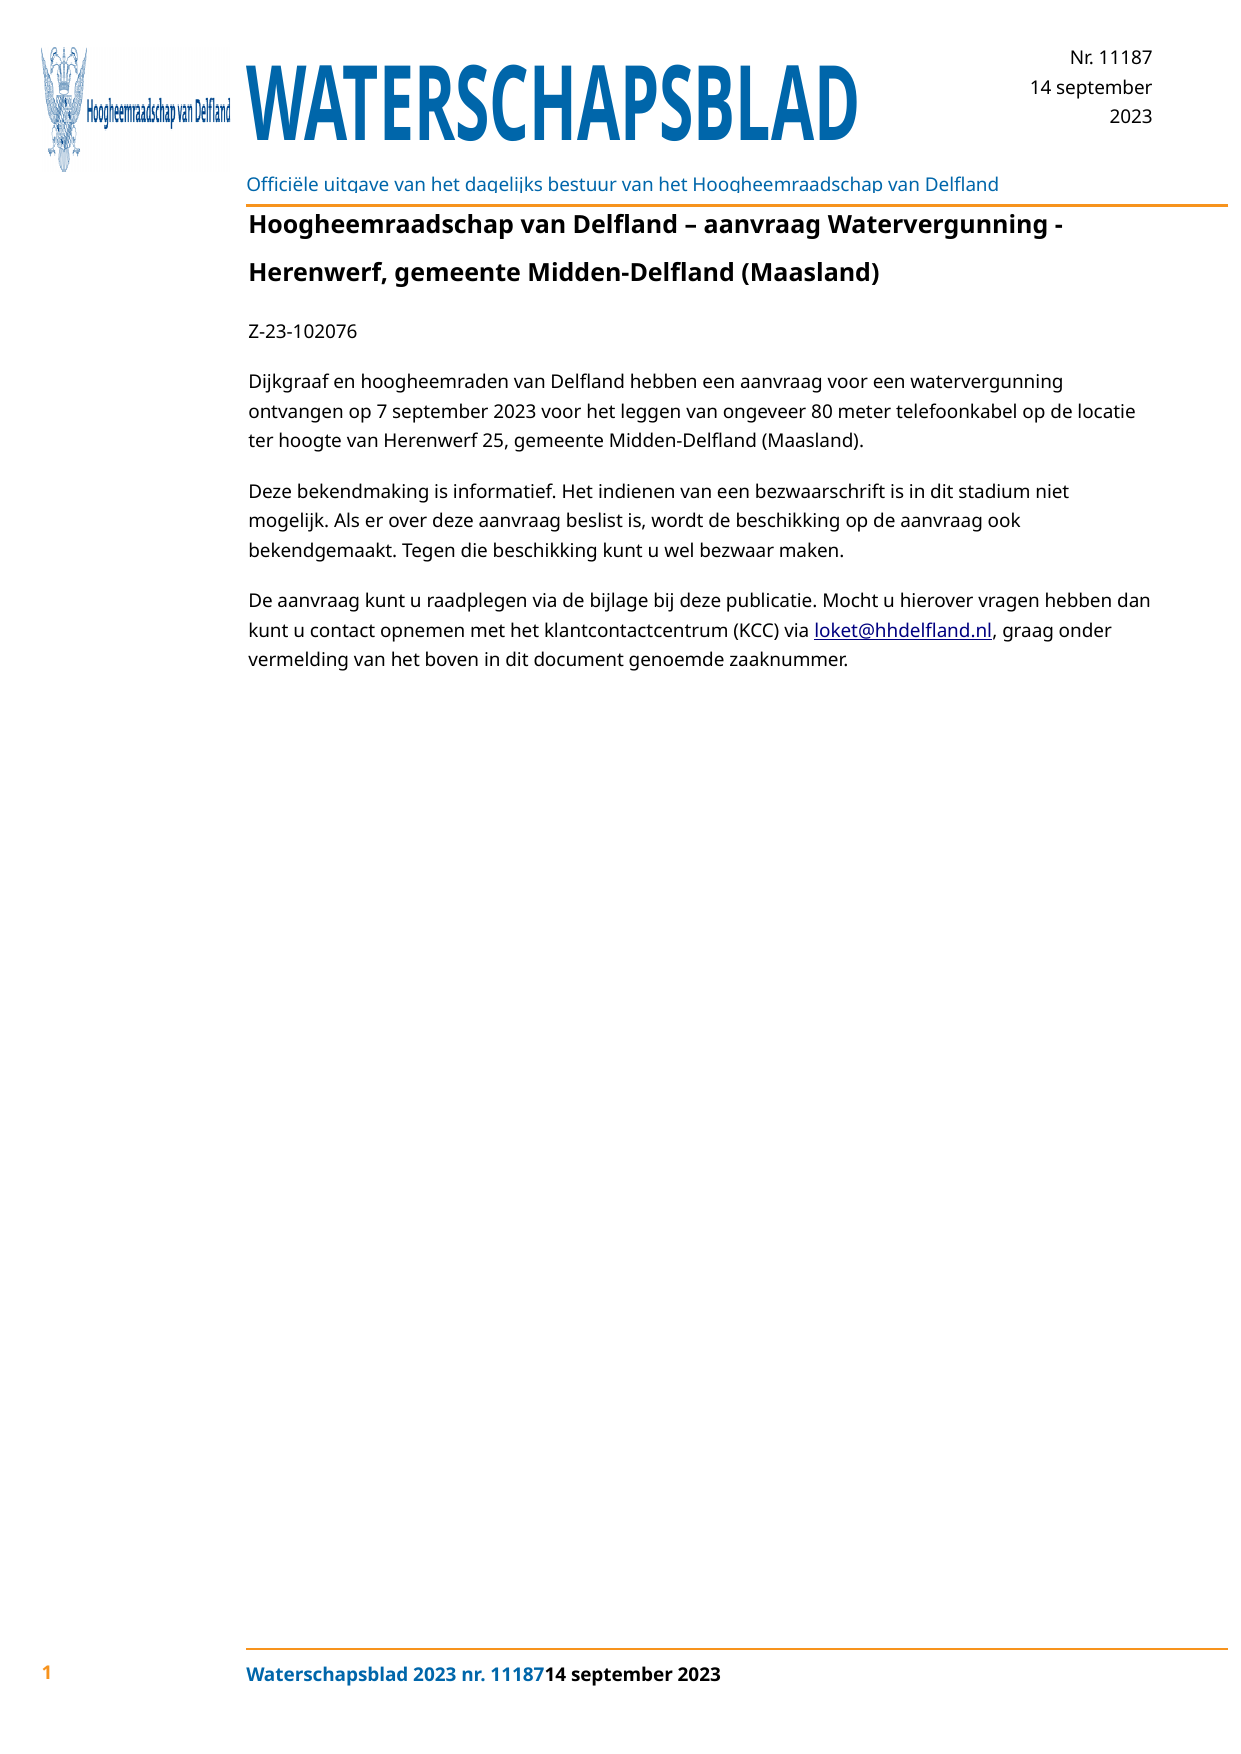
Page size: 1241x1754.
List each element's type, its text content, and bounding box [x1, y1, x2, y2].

picture [41, 47, 231, 172]
text Dijkgraaf en hoogheemraden van Delfland hebben een aanvraag voor een watervergunning ontvangen op 7 september 2023 voor het leggen van ongeveer 80 meter telefoonkabel op de locatie ter hoogte van Herenwerf 25, gemeente Midden-Delfland (Maasland). [248, 368, 1152, 453]
text Z-23-102076 [248, 318, 1152, 344]
text Hoogheemraadschap van Delfland – aanvraag Watervergunning - Herenwerf, gemeente Midden-Delfland (Maasland) [248, 207, 1152, 288]
text Deze bekendmaking is informatief. Het indienen van een bezwaarschrift is in dit stadium niet mogelijk. Als er over deze aanvraag beslist is, wordt de beschikking op de aanvraag ook bekendgemaakt. Tegen die beschikking kunt u wel bezwaar maken. [248, 478, 1152, 563]
text De aanvraag kunt u raadplegen via de bijlage bij deze publicatie. Mocht u hierover vragen hebben dan kunt u contact opnemen met het klantcontactcentrum (KCC) via loket@hhdelfland.nl, graag onder vermelding van het boven in dit document genoemde zaaknummer. [248, 587, 1152, 672]
